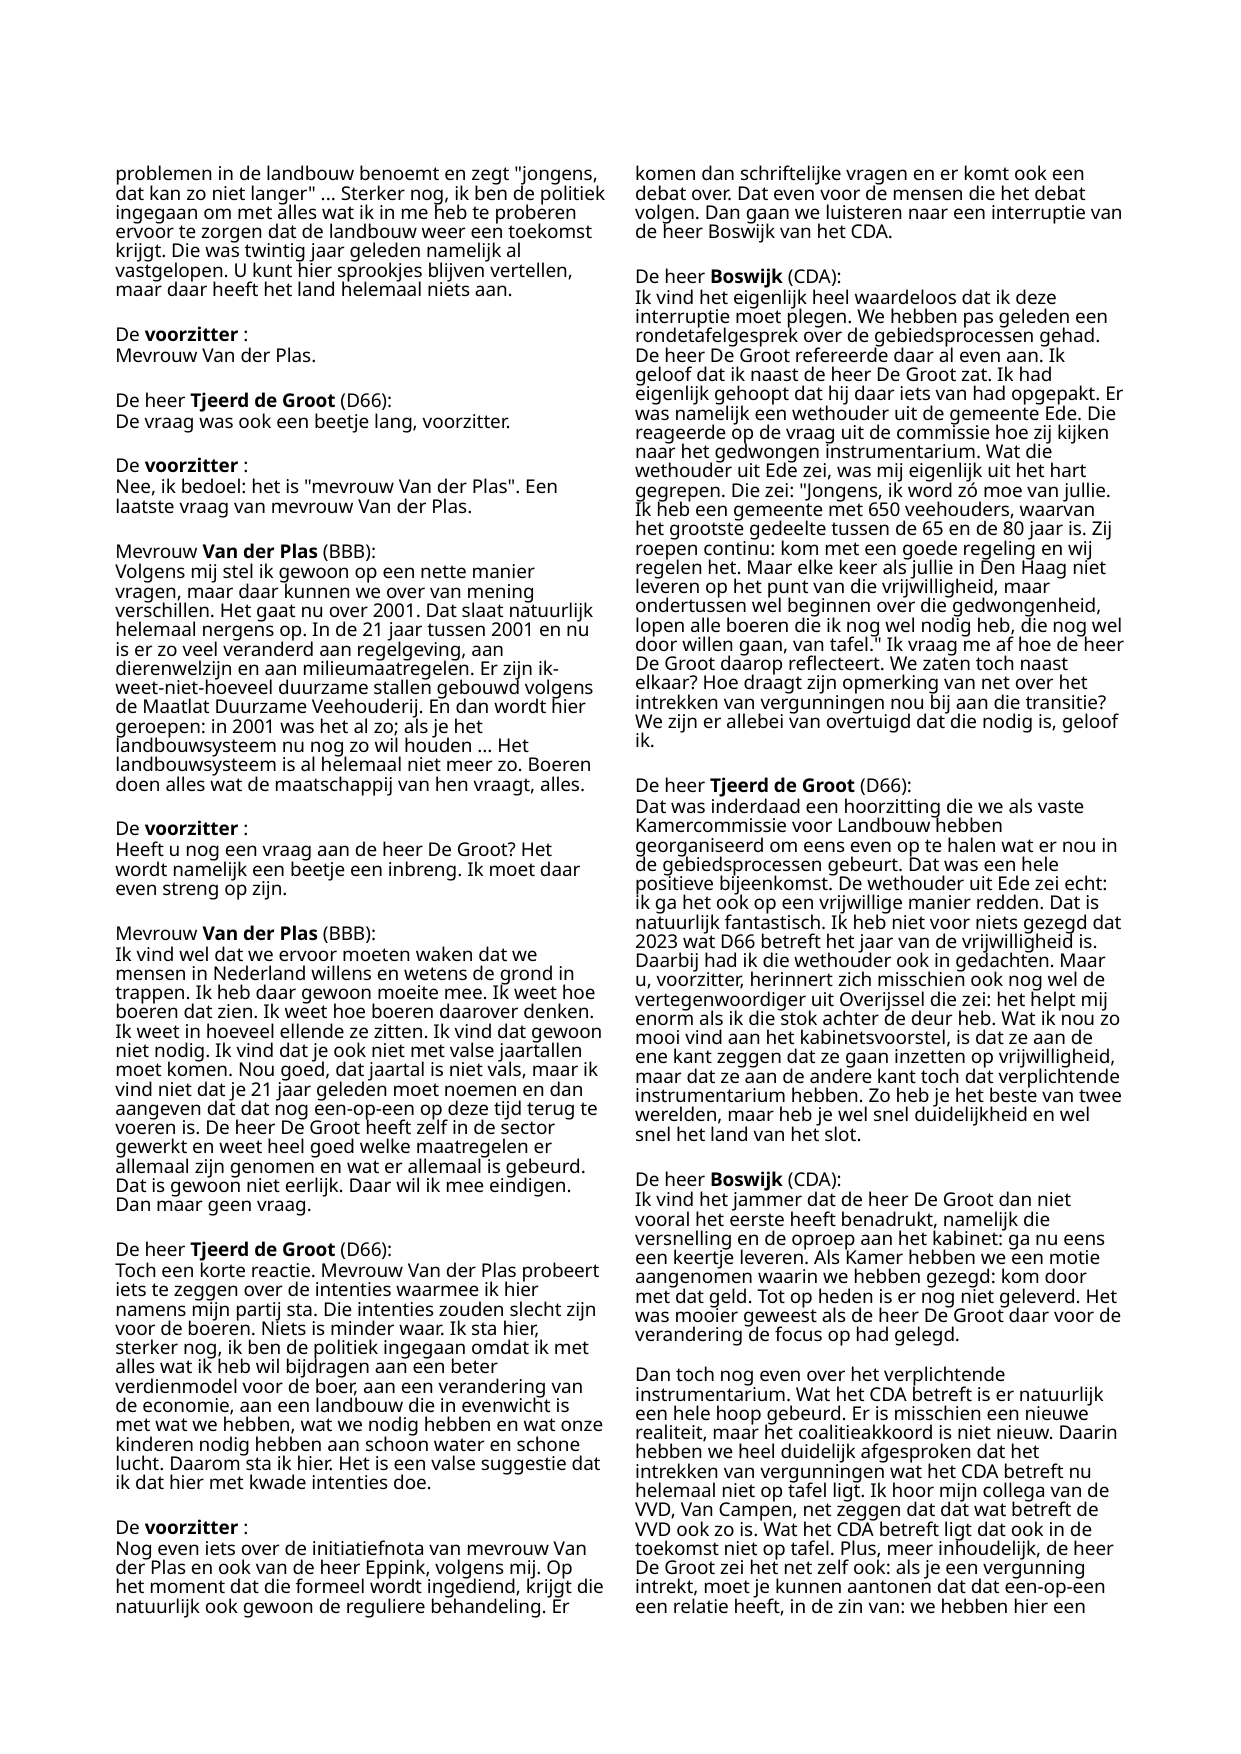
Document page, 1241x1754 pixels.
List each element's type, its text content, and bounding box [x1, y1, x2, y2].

text De vraag was ook een beetje lang, voorzitter. [115, 413, 605, 432]
text Mevrouw Van der Plas (BBB): [115, 538, 605, 563]
text Mevrouw Van der Plas (BBB): [115, 920, 605, 946]
text De voorzitter : [115, 1514, 605, 1540]
text De heer Tjeerd de Groot (D66): [635, 772, 1125, 798]
text problemen in de landbouw benoemt en zegt "jongens, dat kan zo niet langer" ... Sterker nog, ik ben de politiek ingegaan om met alles wat ik in me heb te proberen ervoor te zorgen dat de landbouw weer een toekomst krijgt. Die was twintig jaar geleden namelijk al vastgelopen. U kunt hier sprookjes blijven vertellen, maar daar heeft het land helemaal niets aan. [115, 165, 605, 300]
text De voorzitter : [115, 321, 605, 347]
text Nog even iets over de initiatiefnota van mevrouw Van der Plas en ook van de heer Eppink, volgens mij. Op het moment dat die formeel wordt ingediend, krijgt die natuurlijk ook gewoon de reguliere behandeling. Er [115, 1540, 605, 1617]
text De heer Tjeerd de Groot (D66): [115, 387, 605, 413]
text komen dan schriftelijke vragen en er komt ook een debat over. Dat even voor de mensen die het debat volgen. Dan gaan we luisteren naar een interruptie van de heer Boswijk van het CDA. [635, 165, 1125, 242]
text De voorzitter : [115, 453, 605, 478]
text De voorzitter : [115, 816, 605, 841]
text Dat was inderdaad een hoorzitting die we als vaste Kamercommissie voor Landbouw hebben georganiseerd om eens even op te halen wat er nou in de gebiedsprocessen gebeurt. Dat was een hele positieve bijeenkomst. De wethouder uit Ede zei echt: ik ga het ook op een vrijwillige manier redden. Dat is natuurlijk fantastisch. Ik heb niet voor niets gezegd dat 2023 wat D66 betreft het jaar van de vrijwilligheid is. Daarbij had ik die wethouder ook in gedachten. Maar u, voorzitter, herinnert zich misschien ook nog wel de vertegenwoordiger uit Overijssel die zei: het helpt mij enorm als ik die stok achter de deur heb. Wat ik nou zo mooi vind aan het kabinetsvoorstel, is dat ze aan de ene kant zeggen dat ze gaan inzetten op vrijwilligheid, maar dat ze aan de andere kant toch dat verplichtende instrumentarium hebben. Zo heb je het beste van twee werelden, maar heb je wel snel duidelijkheid en wel snel het land van het slot. [635, 798, 1125, 1145]
text Ik vind wel dat we ervoor moeten waken dat we mensen in Nederland willens en wetens de grond in trappen. Ik heb daar gewoon moeite mee. Ik weet hoe boeren dat zien. Ik weet hoe boeren daarover denken. Ik weet in hoeveel ellende ze zitten. Ik vind dat gewoon niet nodig. Ik vind dat je ook niet met valse jaartallen moet komen. Nou goed, dat jaartal is niet vals, maar ik vind niet dat je 21 jaar geleden moet noemen en dan aangeven dat dat nog een-op-een op deze tijd terug te voeren is. De heer De Groot heeft zelf in de sector gewerkt en weet heel goed welke maatregelen er allemaal zijn genomen en wat er allemaal is gebeurd. Dat is gewoon niet eerlijk. Daar wil ik mee eindigen. Dan maar geen vraag. [115, 946, 605, 1216]
text Mevrouw Van der Plas. [115, 347, 605, 366]
text De heer Tjeerd de Groot (D66): [115, 1236, 605, 1262]
text Ik vind het jammer dat de heer De Groot dan niet vooral het eerste heeft benadrukt, namelijk die versnelling en de oproep aan het kabinet: ga nu eens een keertje leveren. Als Kamer hebben we een motie aangenomen waarin we hebben gezegd: kom door met dat geld. Tot op heden is er nog niet geleverd. Het was mooier geweest als de heer De Groot daar voor de verandering de focus op had gelegd. [635, 1191, 1125, 1346]
text De heer Boswijk (CDA): [635, 1166, 1125, 1191]
text Volgens mij stel ik gewoon op een nette manier vragen, maar daar kunnen we over van mening verschillen. Het gaat nu over 2001. Dat slaat natuurlijk helemaal nergens op. In de 21 jaar tussen 2001 en nu is er zo veel veranderd aan regelgeving, aan dierenwelzijn en aan milieumaatregelen. Er zijn ik-weet-niet-hoeveel duurzame stallen gebouwd volgens de Maatlat Duurzame Veehouderij. En dan wordt hier geroepen: in 2001 was het al zo; als je het landbouwsysteem nu nog zo wil houden ... Het landbouwsysteem is al helemaal niet meer zo. Boeren doen alles wat de maatschappij van hen vraagt, alles. [115, 563, 605, 795]
text Heeft u nog een vraag aan de heer De Groot? Het wordt namelijk een beetje een inbreng. Ik moet daar even streng op zijn. [115, 841, 605, 899]
text Dan toch nog even over het verplichtende instrumentarium. Wat het CDA betreft is er natuurlijk een hele hoop gebeurd. Er is misschien een nieuwe realiteit, maar het coalitieakkoord is niet nieuw. Daarin hebben we heel duidelijk afgesproken dat het intrekken van vergunningen wat het CDA betreft nu helemaal niet op tafel ligt. Ik hoor mijn collega van de VVD, Van Campen, net zeggen dat dat wat betreft de VVD ook zo is. Wat het CDA betreft ligt dat ook in de toekomst niet op tafel. Plus, meer inhoudelijk, de heer De Groot zei het net zelf ook: als je een vergunning intrekt, moet je kunnen aantonen dat dat een-op-een een relatie heeft, in de zin van: we hebben hier een [635, 1366, 1125, 1617]
text Nee, ik bedoel: het is "mevrouw Van der Plas". Een laatste vraag van mevrouw Van der Plas. [115, 478, 605, 517]
text Ik vind het eigenlijk heel waardeloos dat ik deze interruptie moet plegen. We hebben pas geleden een rondetafelgesprek over de gebiedsprocessen gehad. De heer De Groot refereerde daar al even aan. Ik geloof dat ik naast de heer De Groot zat. Ik had eigenlijk gehoopt dat hij daar iets van had opgepakt. Er was namelijk een wethouder uit de gemeente Ede. Die reageerde op de vraag uit de commissie hoe zij kijken naar het gedwongen instrumentarium. Wat die wethouder uit Ede zei, was mij eigenlijk uit het hart gegrepen. Die zei: "Jongens, ik word zó moe van jullie. Ik heb een gemeente met 650 veehouders, waarvan het grootste gedeelte tussen de 65 en de 80 jaar is. Zij roepen continu: kom met een goede regeling en wij regelen het. Maar elke keer als jullie in Den Haag niet leveren op het punt van die vrijwilligheid, maar ondertussen wel beginnen over die gedwongenheid, lopen alle boeren die ik nog wel nodig heb, die nog wel door willen gaan, van tafel." Ik vraag me af hoe de heer De Groot daarop reflecteert. We zaten toch naast elkaar? Hoe draagt zijn opmerking van net over het intrekken van vergunningen nou bij aan die transitie? We zijn er allebei van overtuigd dat die nodig is, geloof ik. [635, 289, 1125, 751]
text De heer Boswijk (CDA): [635, 263, 1125, 289]
text Toch een korte reactie. Mevrouw Van der Plas probeert iets te zeggen over de intenties waarmee ik hier namens mijn partij sta. Die intenties zouden slecht zijn voor de boeren. Niets is minder waar. Ik sta hier, sterker nog, ik ben de politiek ingegaan omdat ik met alles wat ik heb wil bijdragen aan een beter verdienmodel voor de boer, aan een verandering van de economie, aan een landbouw die in evenwicht is met wat we hebben, wat we nodig hebben en wat onze kinderen nodig hebben aan schoon water en schone lucht. Daarom sta ik hier. Het is een valse suggestie dat ik dat hier met kwade intenties doe. [115, 1262, 605, 1493]
